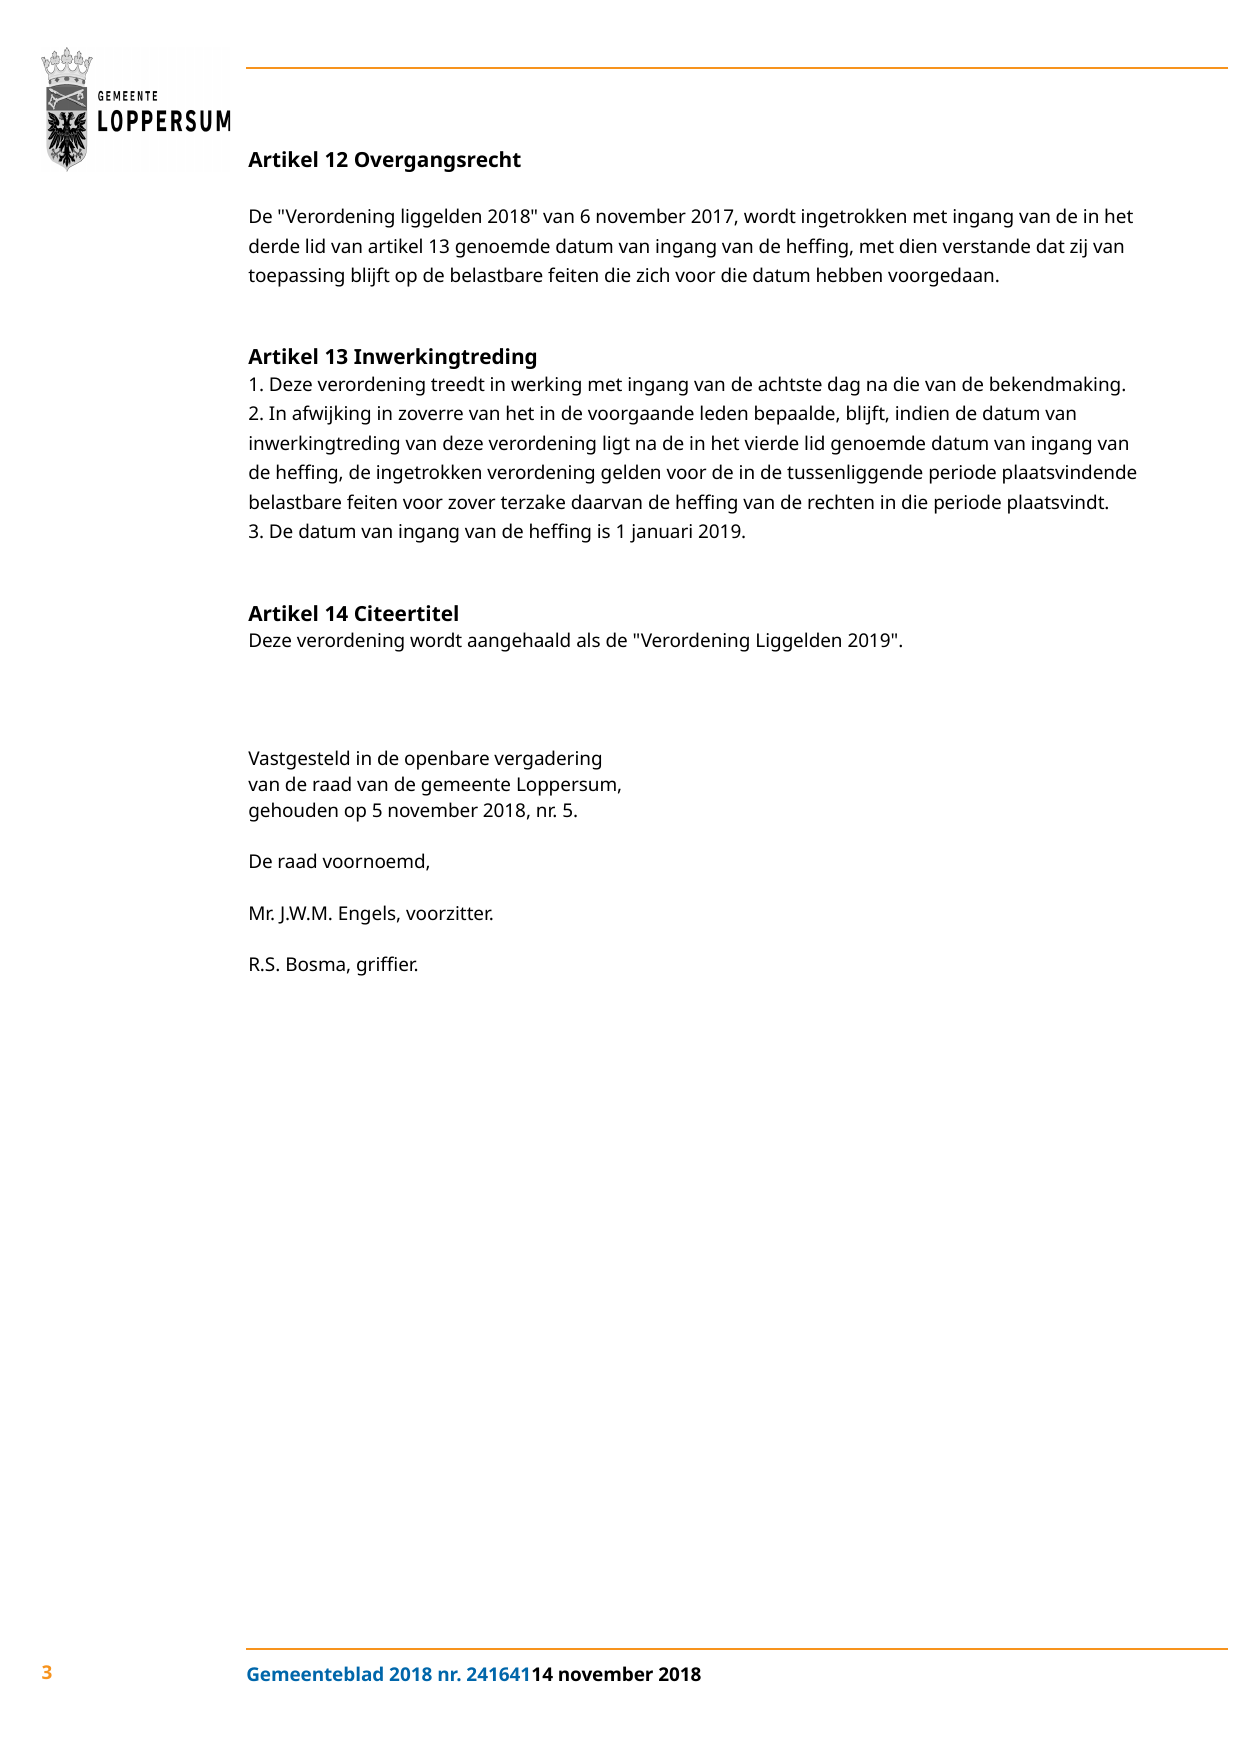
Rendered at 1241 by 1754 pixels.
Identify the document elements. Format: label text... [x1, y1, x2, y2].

text 3. De datum van ingang van de heffing is 1 januari 2019. [248, 519, 1152, 544]
picture [41, 47, 231, 172]
text R.S. Bosma, griffier. [248, 951, 1152, 977]
text 1. Deze verordening treedt in werking met ingang van de achtste dag na die van de bekendmaking. [248, 371, 1152, 397]
text Artikel 14 Citeertitel [248, 599, 1152, 627]
text Vastgesteld in de openbare vergadering [248, 746, 1152, 771]
text Artikel 13 Inwerkingtreding [248, 342, 1152, 371]
text Artikel 12 Overgangsrecht [248, 145, 1152, 174]
text De "Verordening liggelden 2018" van 6 november 2017, wordt ingetrokken met ingang van de in het derde lid van artikel 13 genoemde datum van ingang van de heffing, met dien verstande dat zij van toepassing blijft op de belastbare feiten die zich voor die datum hebben voorgedaan. [248, 203, 1152, 288]
text De raad voornoemd, [248, 848, 1152, 874]
text gehouden op 5 november 2018, nr. 5. [248, 797, 1152, 823]
text Deze verordening wordt aangehaald als de "Verordening Liggelden 2019". [248, 627, 1152, 653]
text 2. In afwijking in zoverre van het in de voorgaande leden bepaalde, blijft, indien de datum van inwerkingtreding van deze verordening ligt na de in het vierde lid genoemde datum van ingang van de heffing, de ingetrokken verordening gelden voor de in de tussenliggende periode plaatsvindende belastbare feiten voor zover terzake daarvan de heffing van de rechten in die periode plaatsvindt. [248, 400, 1152, 515]
text Mr. J.W.M. Engels, voorzitter. [248, 900, 1152, 926]
text van de raad van de gemeente Loppersum, [248, 771, 1152, 797]
